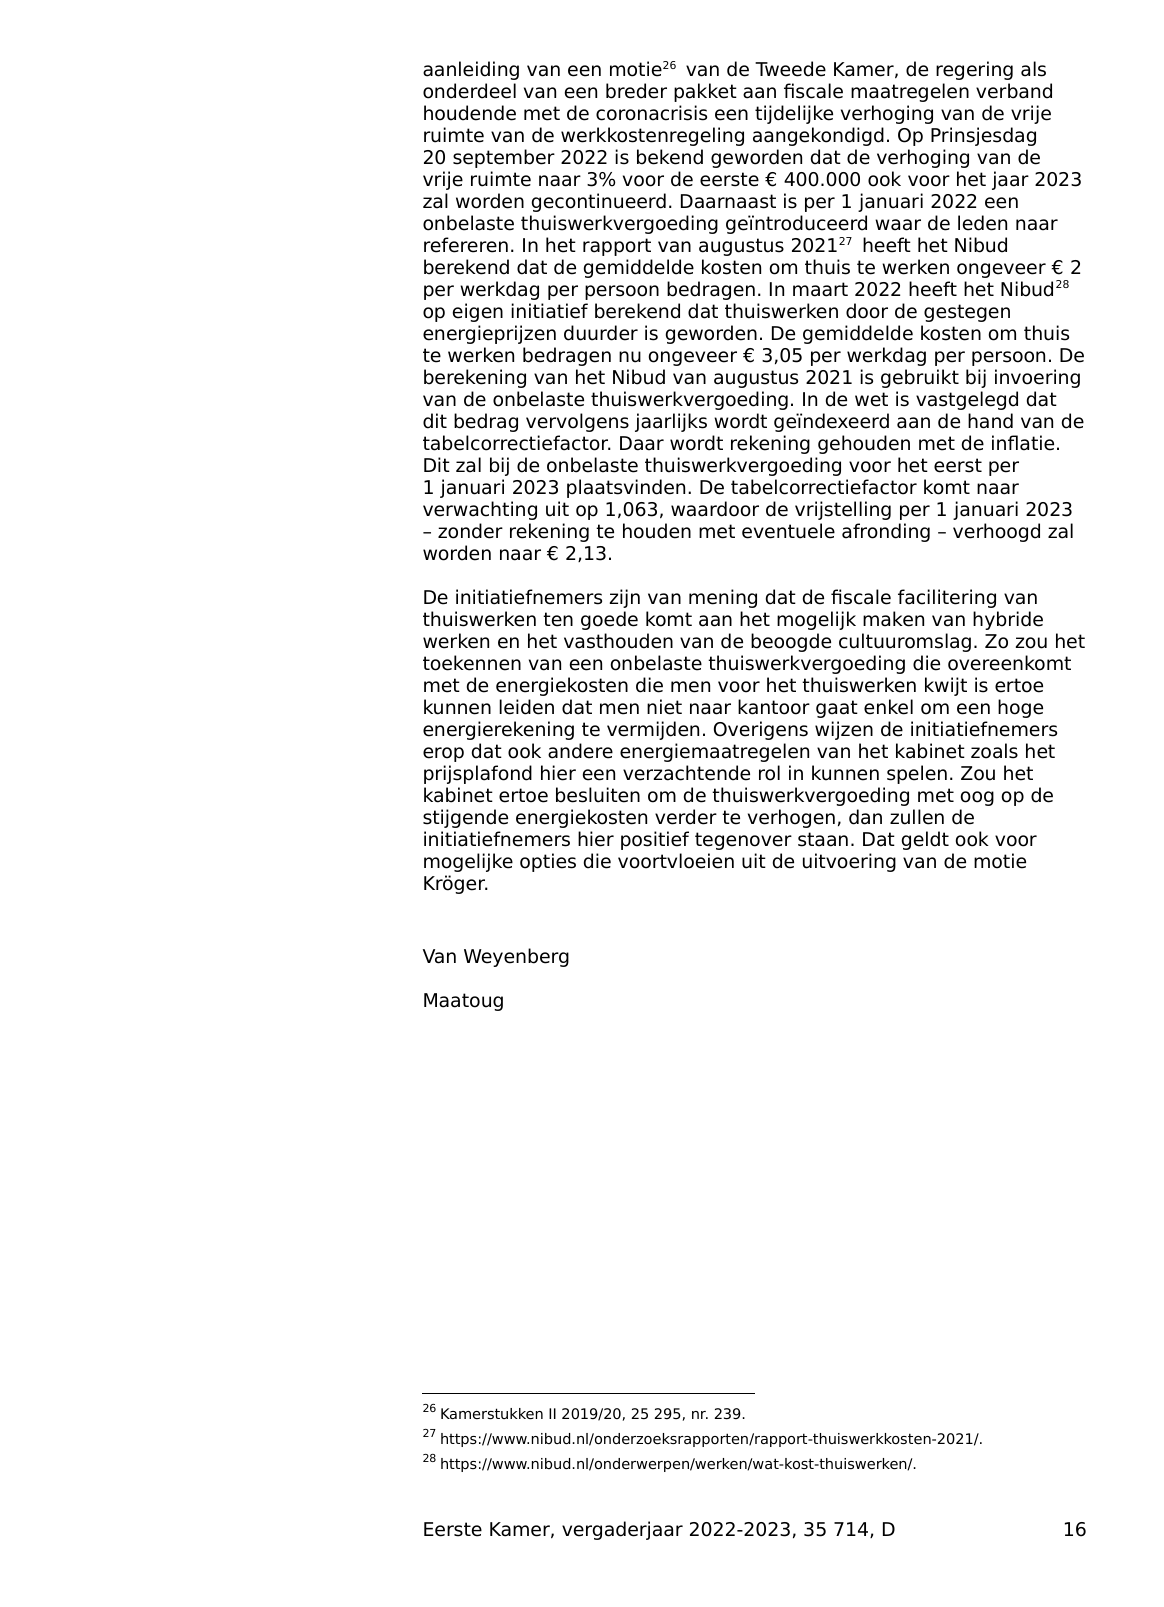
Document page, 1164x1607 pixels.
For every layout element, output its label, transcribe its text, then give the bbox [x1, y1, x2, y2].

text aanleiding van een motie van de Tweede Kamer, de regering als onderdeel van een breder pakket aan fiscale maatregelen verband houdende met de coronacrisis een tijdelijke verhoging van de vrije ruimte van de werkkostenregeling aangekondigd. Op Prinsjesdag 20 september 2022 is bekend geworden dat de verhoging van de vrije ruimte naar 3% voor de eerste € 400.000 ook voor het jaar 2023 zal worden gecontinueerd. Daarnaast is per 1 januari 2022 een onbelaste thuiswerkvergoeding geïntroduceerd waar de leden naar refereren. In het rapport van augustus 2021 heeft het Nibud berekend dat de gemiddelde kosten om thuis te werken ongeveer € 2 per werkdag per persoon bedragen. In maart 2022 heeft het Nibud op eigen initiatief berekend dat thuiswerken door de gestegen energieprijzen duurder is geworden. De gemiddelde kosten om thuis te werken bedragen nu ongeveer € 3,05 per werkdag per persoon. De berekening van het Nibud van augustus 2021 is gebruikt bij invoering van de onbelaste thuiswerkvergoeding. In de wet is vastgelegd dat dit bedrag vervolgens jaarlijks wordt geïndexeerd aan de hand van de tabelcorrectiefactor. Daar wordt rekening gehouden met de inflatie. Dit zal bij de onbelaste thuiswerkvergoeding voor het eerst per 1 januari 2023 plaatsvinden. De tabelcorrectiefactor komt naar verwachting uit op 1,063, waardoor de vrijstelling per 1 januari 2023 – zonder rekening te houden met eventuele afronding – verhoogd zal worden naar € 2,13. [422, 59, 1087, 564]
text https://www.nibud.nl/onderwerpen/werken/wat-kost-thuiswerken/. [422, 1452, 1087, 1474]
text https://www.nibud.nl/onderzoeksrapporten/rapport-thuiswerkkosten-2021/. [422, 1427, 1087, 1449]
text Kamerstukken II 2019/20, 25 295, nr. 239. [422, 1402, 1087, 1424]
text Van Weyenberg Maatoug [422, 924, 1087, 1012]
text De initiatiefnemers zijn van mening dat de fiscale facilitering van thuiswerken ten goede komt aan het mogelijk maken van hybride werken en het vasthouden van de beoogde cultuuromslag. Zo zou het toekennen van een onbelaste thuiswerkvergoeding die overeenkomt met de energiekosten die men voor het thuiswerken kwijt is ertoe kunnen leiden dat men niet naar kantoor gaat enkel om een hoge energierekening te vermijden. Overigens wijzen de initiatiefnemers erop dat ook andere energiemaatregelen van het kabinet zoals het prijsplafond hier een verzachtende rol in kunnen spelen. Zou het kabinet ertoe besluiten om de thuiswerkvergoeding met oog op de stijgende energiekosten verder te verhogen, dan zullen de initiatiefnemers hier positief tegenover staan. Dat geldt ook voor mogelijke opties die voortvloeien uit de uitvoering van de motie Kröger. [422, 587, 1087, 894]
